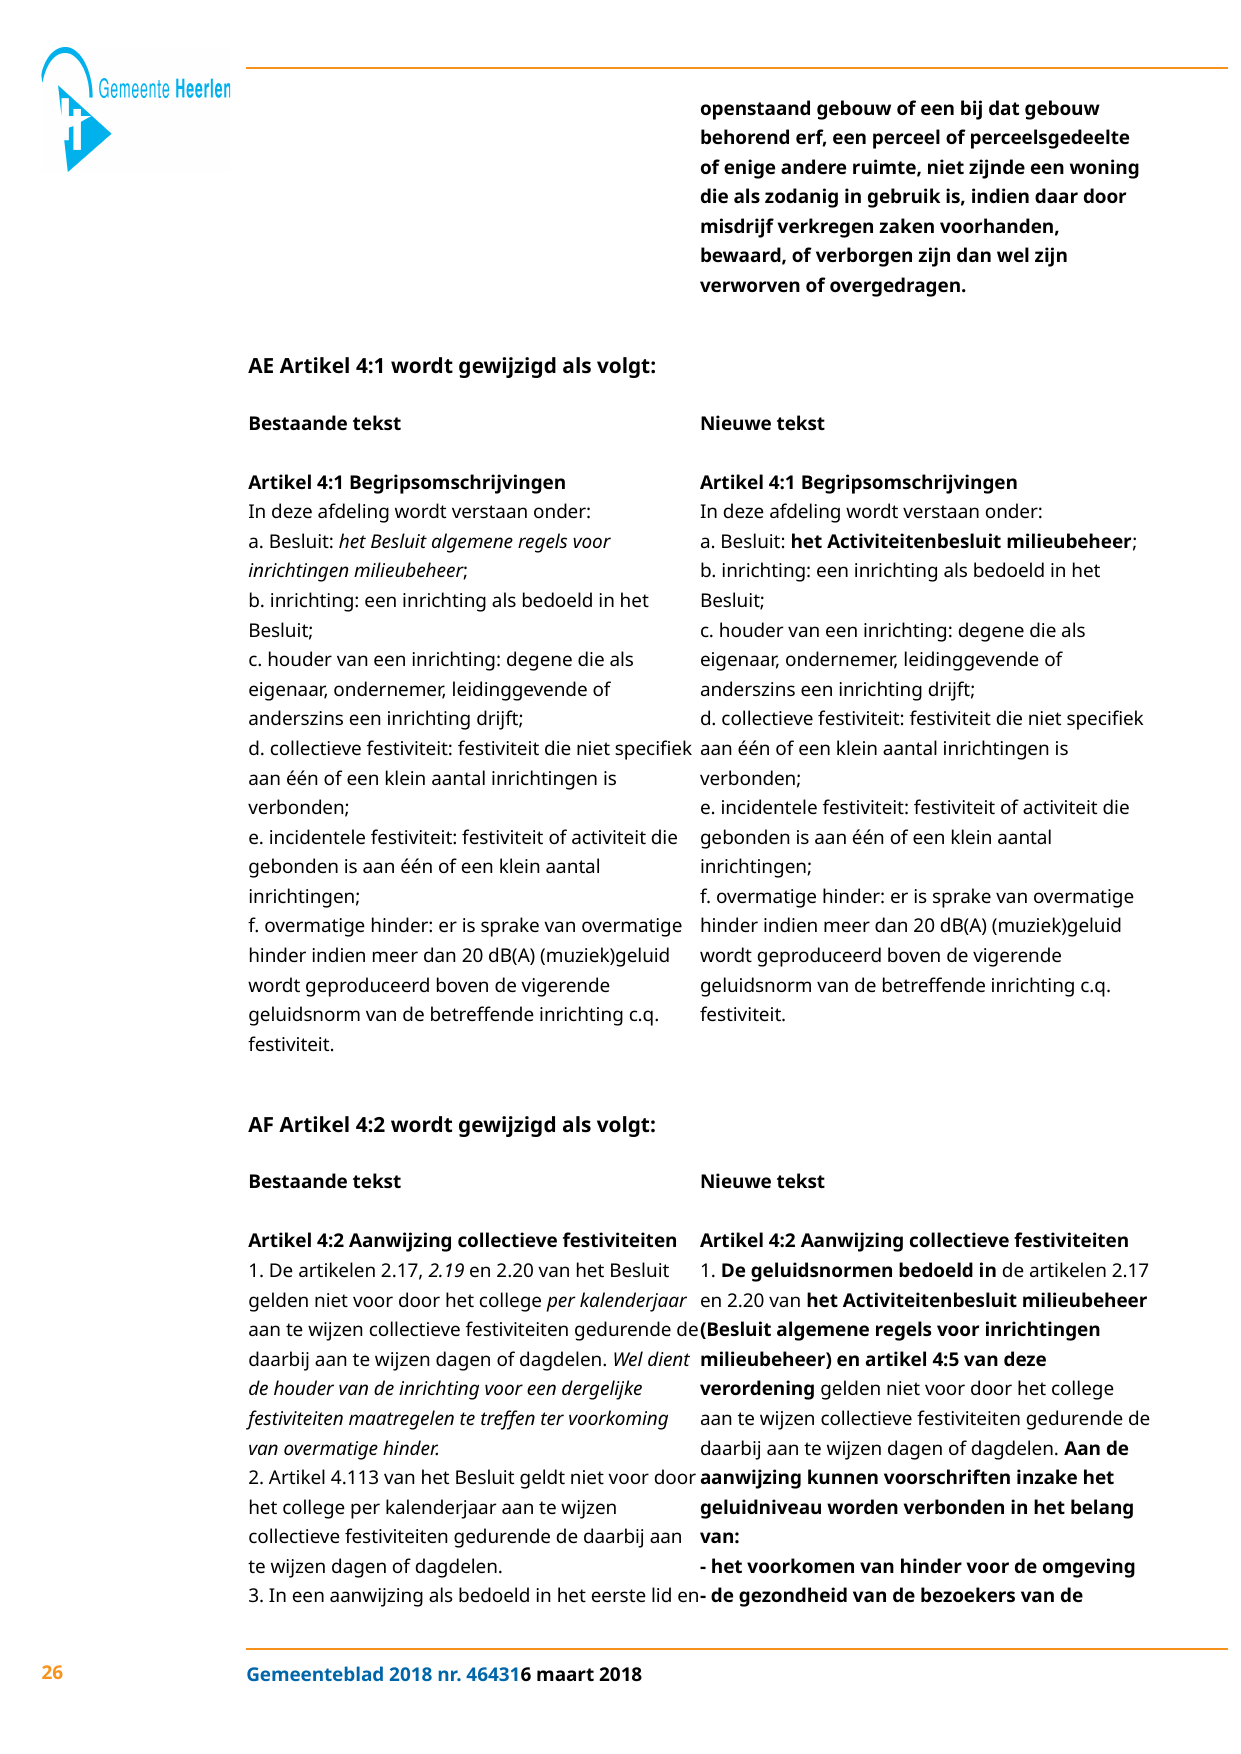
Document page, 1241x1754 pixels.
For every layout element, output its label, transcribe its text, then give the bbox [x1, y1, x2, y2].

table_header Bestaande tekst Artikel 4:2 Aanwijzing collectieve festiviteiten 1. De artikelen 2.17, 2.19 en 2.20 van het Besluit gelden niet voor door het college per kalenderjaar aan te wijzen collectieve festiviteiten gedurende de daarbij aan te wijzen dagen of dagdelen. Wel dient de houder van de inrichting voor een dergelijke festiviteiten maatregelen te treffen ter voorkoming van overmatige hinder. 2. Artikel 4.113 van het Besluit geldt niet voor door het college per kalenderjaar aan te wijzen collectieve festiviteiten gedurende de daarbij aan te wijzen dagen of dagdelen. 3. In een aanwijzing als bedoeld in het eerste lid en [248, 1169, 700, 1608]
table_header Nieuwe tekst Artikel 4:2 Aanwijzing collectieve festiviteiten 1. De geluidsnormen bedoeld in de artikelen 2.17 en 2.20 van het Activiteitenbesluit milieubeheer (Besluit algemene regels voor inrichtingen milieubeheer) en artikel 4:5 van deze verordening gelden niet voor door het college aan te wijzen collectieve festiviteiten gedurende de daarbij aan te wijzen dagen of dagdelen. Aan de aanwijzing kunnen voorschriften inzake het geluidniveau worden verbonden in het belang van: - het voorkomen van hinder voor de omgeving - de gezondheid van de bezoekers van de [700, 1169, 1152, 1608]
table_header Bestaande tekst Artikel 4:1 Begripsomschrijvingen In deze afdeling wordt verstaan onder: a. Besluit: het Besluit algemene regels voor inrichtingen milieubeheer; b. inrichting: een inrichting als bedoeld in het Besluit; c. houder van een inrichting: degene die als eigenaar, ondernemer, leidinggevende of anderszins een inrichting drijft; d. collectieve festiviteit: festiviteit die niet specifiek aan één of een klein aantal inrichtingen is verbonden; e. incidentele festiviteit: festiviteit of activiteit die gebonden is aan één of een klein aantal inrichtingen; f. overmatige hinder: er is sprake van overmatige hinder indien meer dan 20 dB(A) (muziek)geluid wordt geproduceerd boven de vigerende geluidsnorm van de betreffende inrichting c.q. festiviteit. [248, 410, 700, 1057]
picture [41, 47, 58, 70]
text AF Artikel 4:2 wordt gewijzigd als volgt: [248, 1110, 1152, 1139]
text AE Artikel 4:1 wordt gewijzigd als volgt: [248, 352, 1152, 380]
picture [41, 47, 231, 172]
table_header openstaand gebouw of een bij dat gebouw behorend erf, een perceel of perceelsgedeelte of enige andere ruimte, niet zijnde een woning die als zodanig in gebruik is, indien daar door misdrijf verkregen zaken voorhanden, bewaard, of verborgen zijn dan wel zijn verworven of overgedragen. [700, 95, 1152, 298]
table_header Nieuwe tekst Artikel 4:1 Begripsomschrijvingen In deze afdeling wordt verstaan onder: a. Besluit: het Activiteitenbesluit milieubeheer; b. inrichting: een inrichting als bedoeld in het Besluit; c. houder van een inrichting: degene die als eigenaar, ondernemer, leidinggevende of anderszins een inrichting drijft; d. collectieve festiviteit: festiviteit die niet specifiek aan één of een klein aantal inrichtingen is verbonden; e. incidentele festiviteit: festiviteit of activiteit die gebonden is aan één of een klein aantal inrichtingen; f. overmatige hinder: er is sprake van overmatige hinder indien meer dan 20 dB(A) (muziek)geluid wordt geproduceerd boven de vigerende geluidsnorm van de betreffende inrichting c.q. festiviteit. [700, 410, 1152, 1057]
